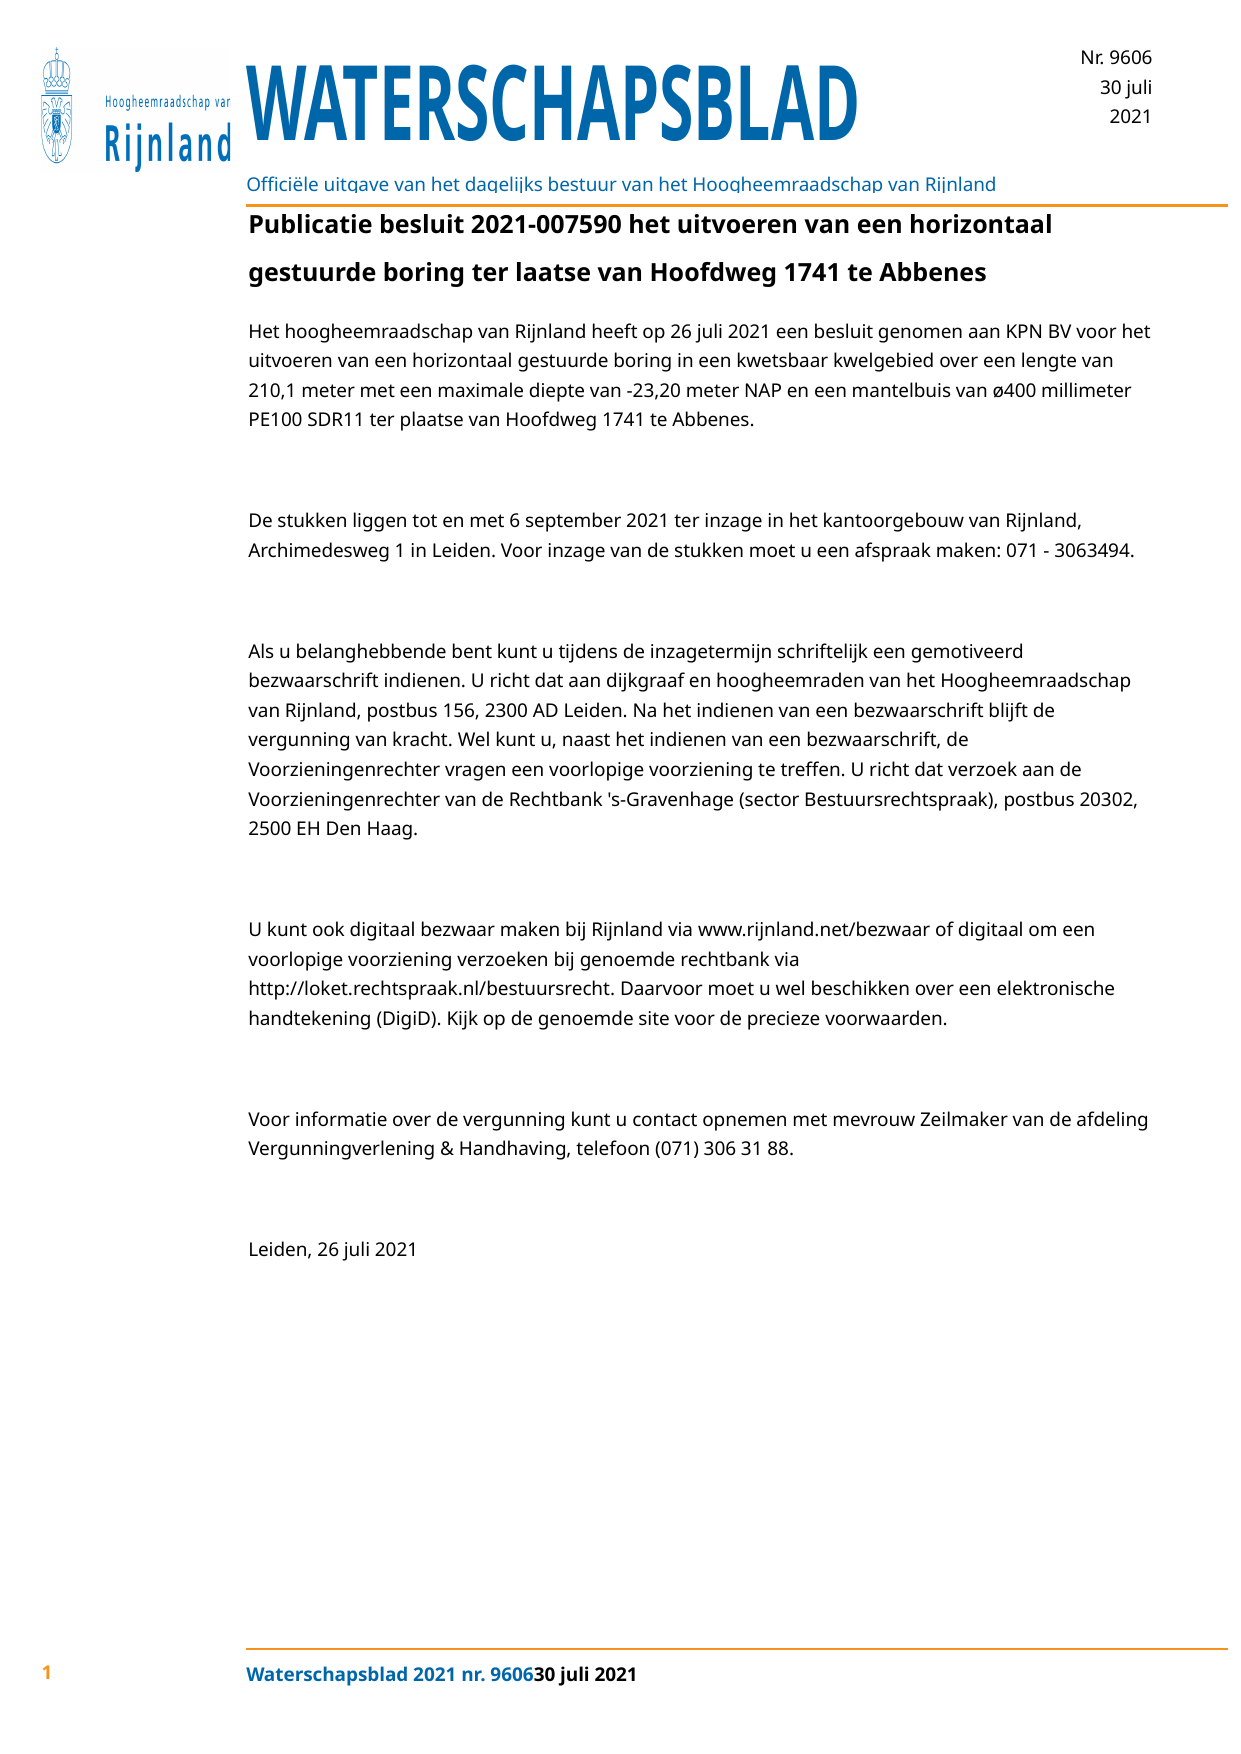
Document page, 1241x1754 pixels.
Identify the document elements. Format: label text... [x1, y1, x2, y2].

text Als u belanghebbende bent kunt u tijdens de inzagetermijn schriftelijk een gemotiveerd bezwaarschrift indienen. U richt dat aan dijkgraaf en hoogheemraden van het Hoogheemraadschap van Rijnland, postbus 156, 2300 AD Leiden. Na het indienen van een bezwaarschrift blijft de vergunning van kracht. Wel kunt u, naast het indienen van een bezwaarschrift, de Voorzieningenrechter vragen een voorlopige voorziening te treffen. U richt dat verzoek aan de Voorzieningenrechter van de Rechtbank 's-Gravenhage (sector Bestuursrechtspraak), postbus 20302, 2500 EH Den Haag. [248, 638, 1152, 841]
text De stukken liggen tot en met 6 september 2021 ter inzage in het kantoorgebouw van Rijnland, Archimedesweg 1 in Leiden. Voor inzage van de stukken moet u een afspraak maken: 071 - 3063494. [248, 507, 1152, 563]
text U kunt ook digitaal bezwaar maken bij Rijnland via www.rijnland.net/bezwaar of digitaal om een voorlopige voorziening verzoeken bij genoemde rechtbank via http://loket.rechtspraak.nl/bestuursrecht. Daarvoor moet u wel beschikken over een elektronische handtekening (DigiD). Kijk op de genoemde site voor de precieze voorwaarden. [248, 916, 1152, 1031]
text Publicatie besluit 2021-007590 het uitvoeren van een horizontaal gestuurde boring ter laatse van Hoofdweg 1741 te Abbenes [248, 207, 1152, 288]
text Voor informatie over de vergunning kunt u contact opnemen met mevrouw Zeilmaker van de afdeling Vergunningverlening & Handhaving, telefoon (071) 306 31 88. [248, 1106, 1152, 1161]
picture [41, 47, 231, 172]
text Het hoogheemraadschap van Rijnland heeft op 26 juli 2021 een besluit genomen aan KPN BV voor het uitvoeren van een horizontaal gestuurde boring in een kwetsbaar kwelgebied over een lengte van 210,1 meter met een maximale diepte van -23,20 meter NAP en een mantelbuis van ø400 millimeter PE100 SDR11 ter plaatse van Hoofdweg 1741 te Abbenes. [248, 318, 1152, 432]
text Leiden, 26 juli 2021 [248, 1236, 1152, 1262]
